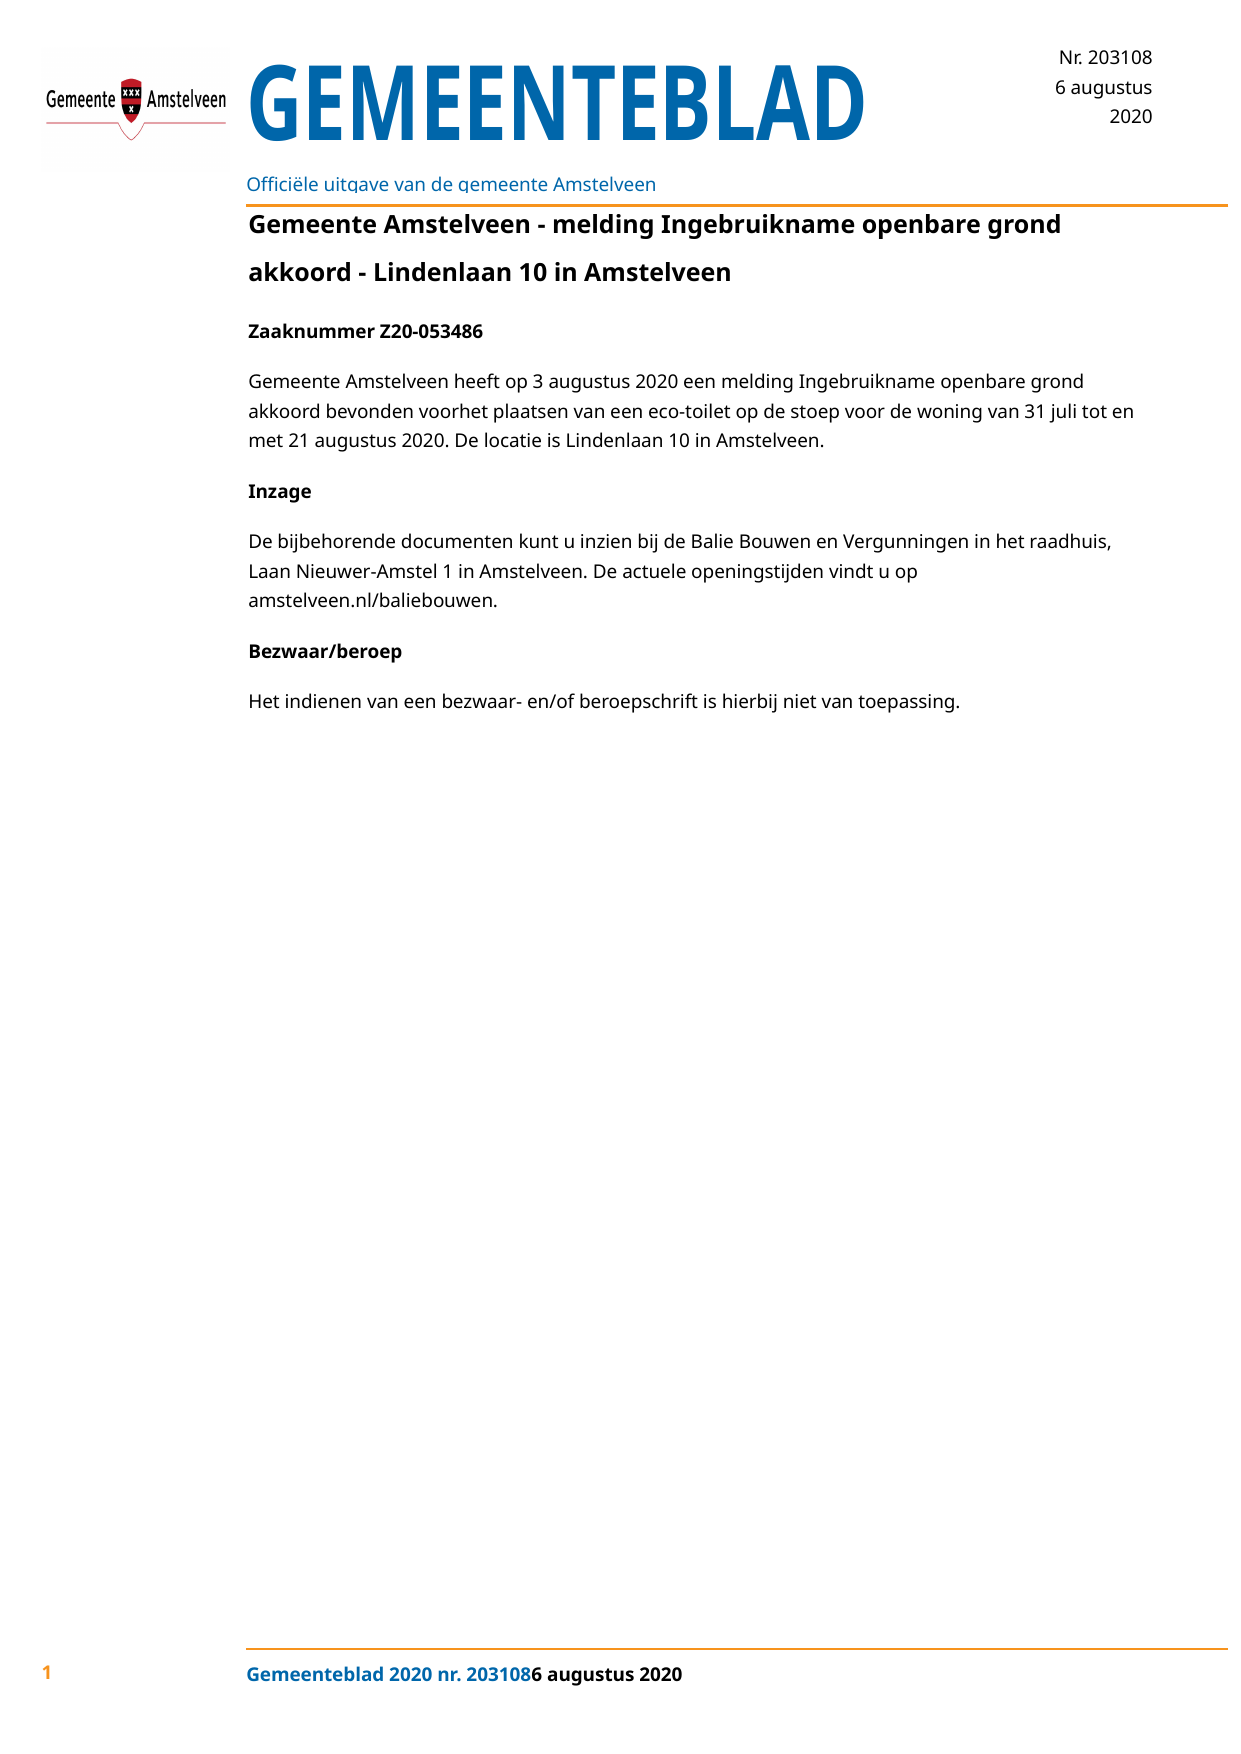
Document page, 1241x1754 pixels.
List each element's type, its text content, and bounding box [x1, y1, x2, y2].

text Inzage [248, 478, 1152, 504]
text Zaaknummer Z20-053486 [248, 318, 1152, 344]
text Gemeente Amstelveen - melding Ingebruikname openbare grond akkoord - Lindenlaan 10 in Amstelveen [248, 207, 1152, 288]
text Bezwaar/beroep [248, 638, 1152, 664]
text De bijbehorende documenten kunt u inzien bij de Balie Bouwen en Vergunningen in het raadhuis, Laan Nieuwer-Amstel 1 in Amstelveen. De actuele openingstijden vindt u op amstelveen.nl/baliebouwen. [248, 528, 1152, 613]
text Gemeente Amstelveen heeft op 3 augustus 2020 een melding Ingebruikname openbare grond akkoord bevonden voorhet plaatsen van een eco-toilet op de stoep voor de woning van 31 juli tot en met 21 augustus 2020. De locatie is Lindenlaan 10 in Amstelveen. [248, 368, 1152, 453]
text Het indienen van een bezwaar- en/of beroepschrift is hierbij niet van toepassing. [248, 688, 1152, 714]
picture [41, 47, 231, 172]
